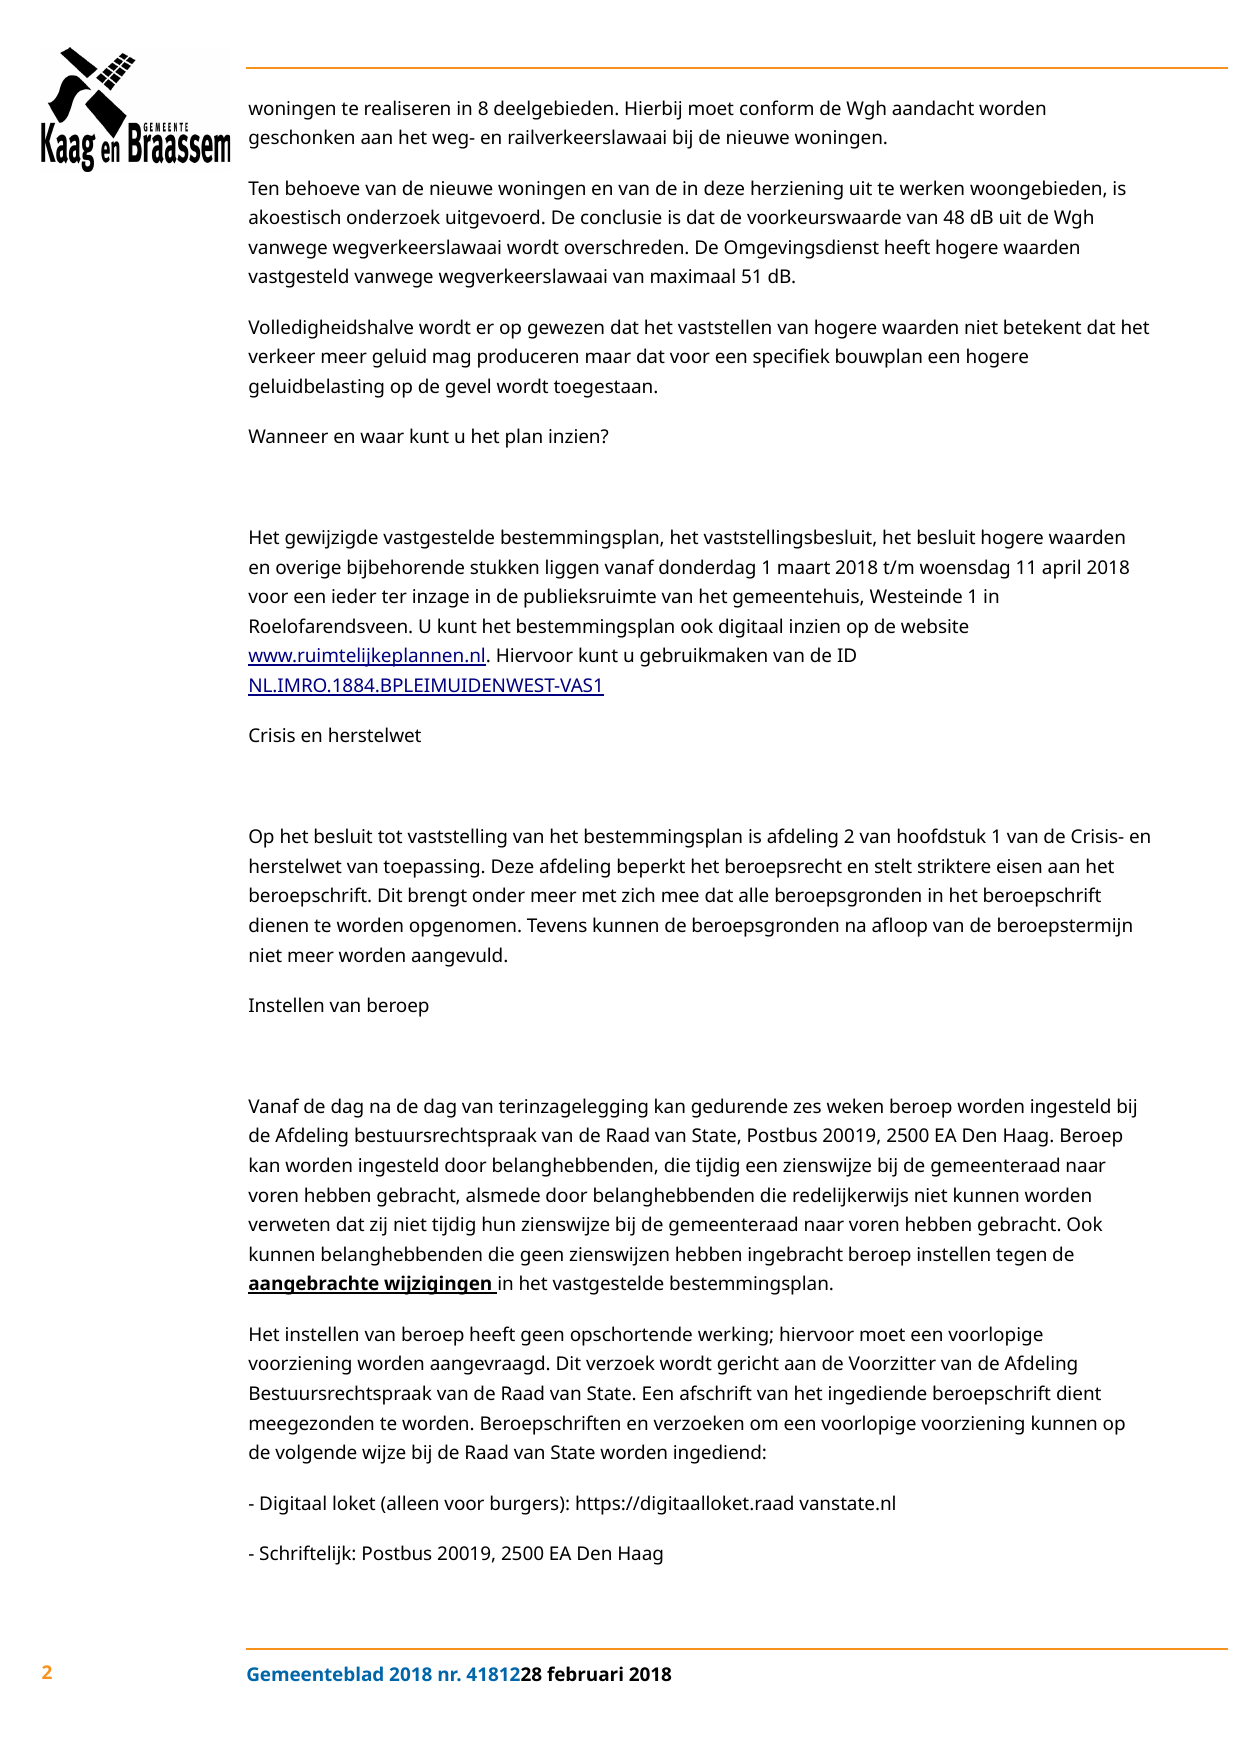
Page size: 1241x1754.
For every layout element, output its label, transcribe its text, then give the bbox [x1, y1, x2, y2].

text Het gewijzigde vastgestelde bestemmingsplan, het vaststellingsbesluit, het besluit hogere waarden en overige bijbehorende stukken liggen vanaf donderdag 1 maart 2018 t/m woensdag 11 april 2018 voor een ieder ter inzage in de publieksruimte van het gemeentehuis, Westeinde 1 in Roelofarendsveen. U kunt het bestemmingsplan ook digitaal inzien op de website www.ruimtelijkeplannen.nl. Hiervoor kunt u gebruikmaken van de ID NL.IMRO.1884.BPLEIMUIDENWEST-VAS1 [248, 524, 1152, 698]
text Vanaf de dag na de dag van terinzagelegging kan gedurende zes weken beroep worden ingesteld bij de Afdeling bestuursrechtspraak van de Raad van State, Postbus 20019, 2500 EA Den Haag. Beroep kan worden ingesteld door belanghebbenden, die tijdig een zienswijze bij de gemeenteraad naar voren hebben gebracht, alsmede door belanghebbenden die redelijkerwijs niet kunnen worden verweten dat zij niet tijdig hun zienswijze bij de gemeenteraad naar voren hebben gebracht. Ook kunnen belanghebbenden die geen zienswijzen hebben ingebracht beroep instellen tegen de aangebrachte wijzigingen in het vastgestelde bestemmingsplan. [248, 1093, 1152, 1296]
text Het instellen van beroep heeft geen opschortende werking; hiervoor moet een voorlopige voorziening worden aangevraagd. Dit verzoek wordt gericht aan de Voorzitter van de Afdeling Bestuursrechtspraak van de Raad van State. Een afschrift van het ingediende beroepschrift dient meegezonden te worden. Beroepschriften en verzoeken om een voorlopige voorziening kunnen op de volgende wijze bij de Raad van State worden ingediend: [248, 1321, 1152, 1465]
text Instellen van beroep [248, 992, 1152, 1018]
text woningen te realiseren in 8 deelgebieden. Hierbij moet conform de Wgh aandacht worden geschonken aan het weg- en railverkeerslawaai bij de nieuwe woningen. [248, 95, 1152, 150]
text Crisis en herstelwet [248, 723, 1152, 748]
text - Digitaal loket (alleen voor burgers): https://digitaalloket.raad vanstate.nl [248, 1490, 1152, 1516]
picture [41, 47, 231, 172]
text Volledigheidshalve wordt er op gewezen dat het vaststellen van hogere waarden niet betekent dat het verkeer meer geluid mag produceren maar dat voor een specifiek bouwplan een hogere geluidbelasting op de gevel wordt toegestaan. [248, 314, 1152, 399]
text - Schriftelijk: Postbus 20019, 2500 EA Den Haag [248, 1540, 1152, 1566]
text Op het besluit tot vaststelling van het bestemmingsplan is afdeling 2 van hoofdstuk 1 van de Crisis- en herstelwet van toepassing. Deze afdeling beperkt het beroepsrecht en stelt striktere eisen aan het beroepschrift. Dit brengt onder meer met zich mee dat alle beroepsgronden in het beroepschrift dienen te worden opgenomen. Tevens kunnen de beroepsgronden na afloop van de beroepstermijn niet meer worden aangevuld. [248, 823, 1152, 968]
text Wanneer en waar kunt u het plan inzien? [248, 423, 1152, 449]
text Ten behoeve van de nieuwe woningen en van de in deze herziening uit te werken woongebieden, is akoestisch onderzoek uitgevoerd. De conclusie is dat de voorkeurswaarde van 48 dB uit de Wgh vanwege wegverkeerslawaai wordt overschreden. De Omgevingsdienst heeft hogere waarden vastgesteld vanwege wegverkeerslawaai van maximaal 51 dB. [248, 175, 1152, 289]
